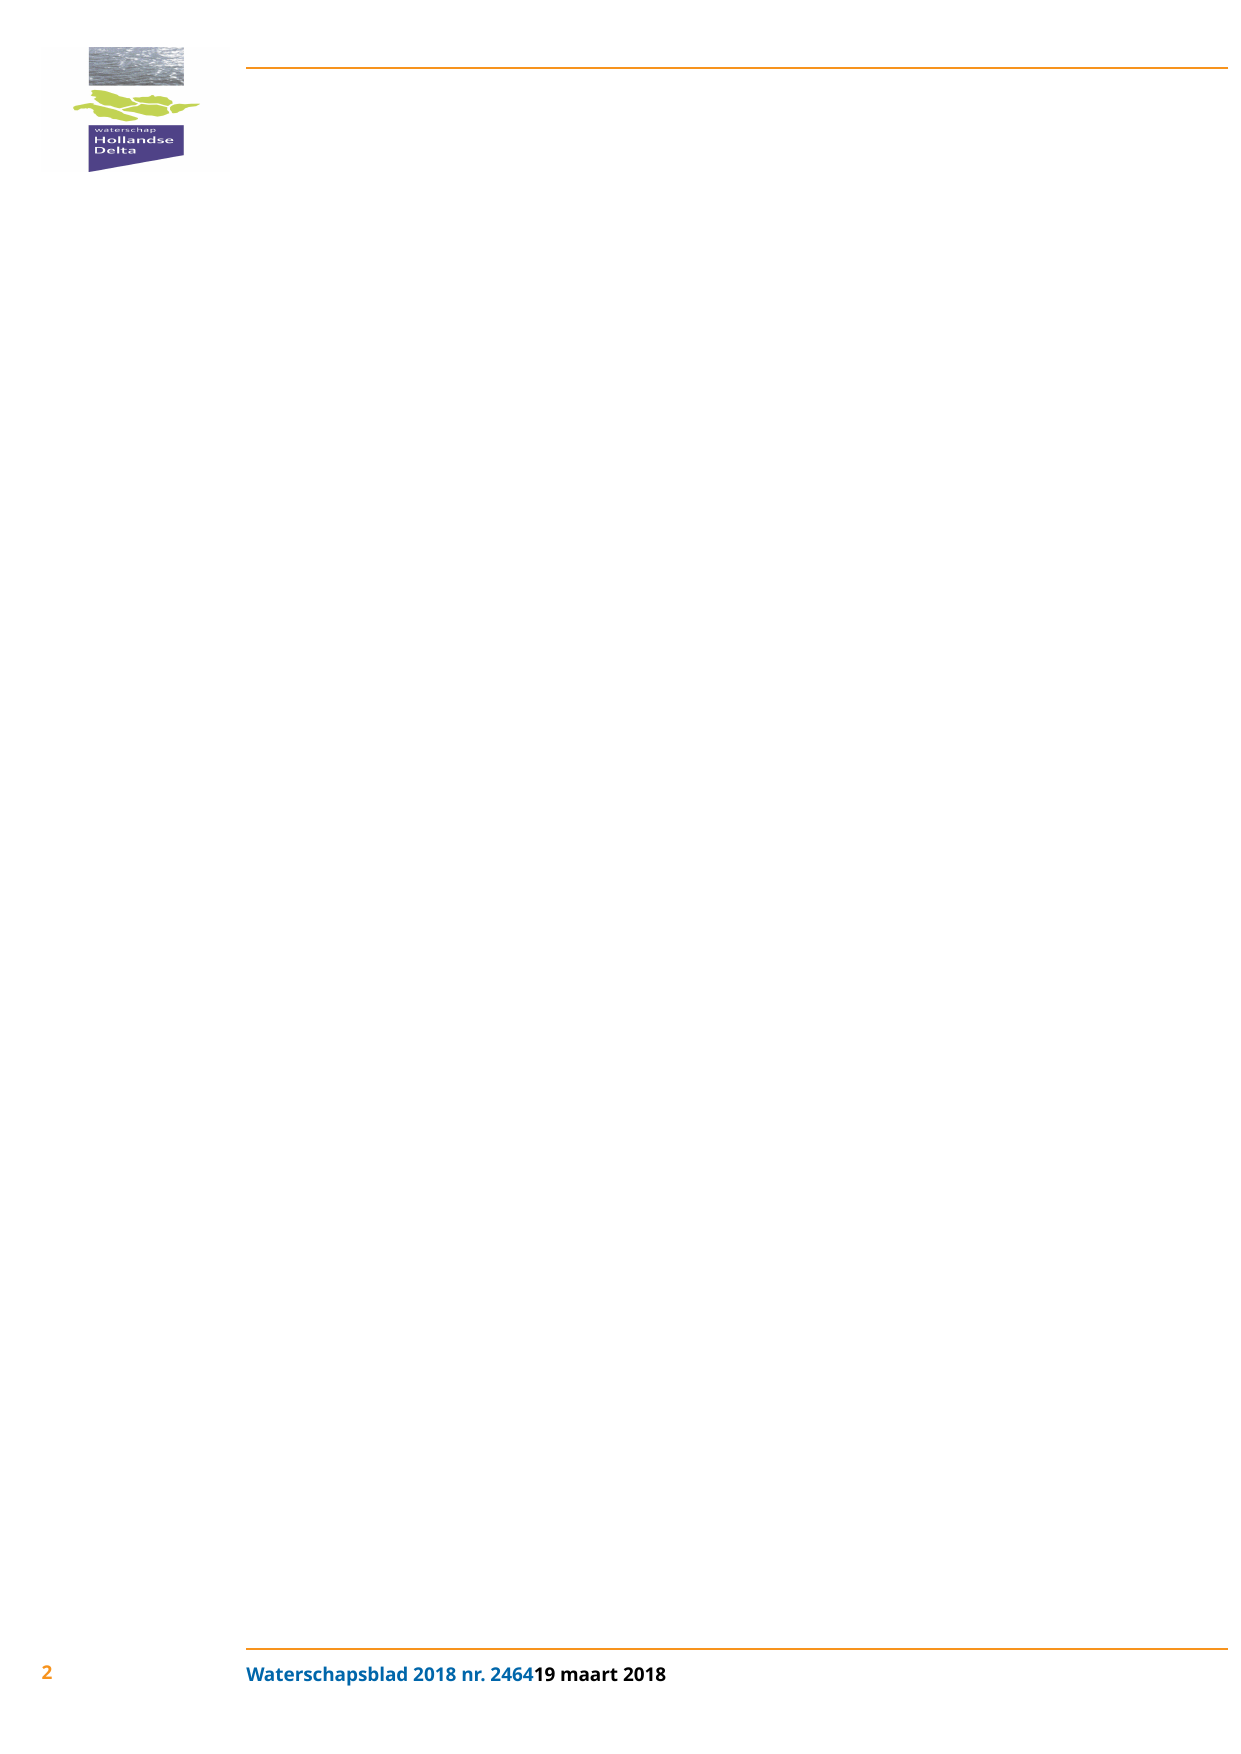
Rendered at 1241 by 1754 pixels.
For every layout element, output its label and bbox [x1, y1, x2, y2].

picture [41, 47, 231, 172]
